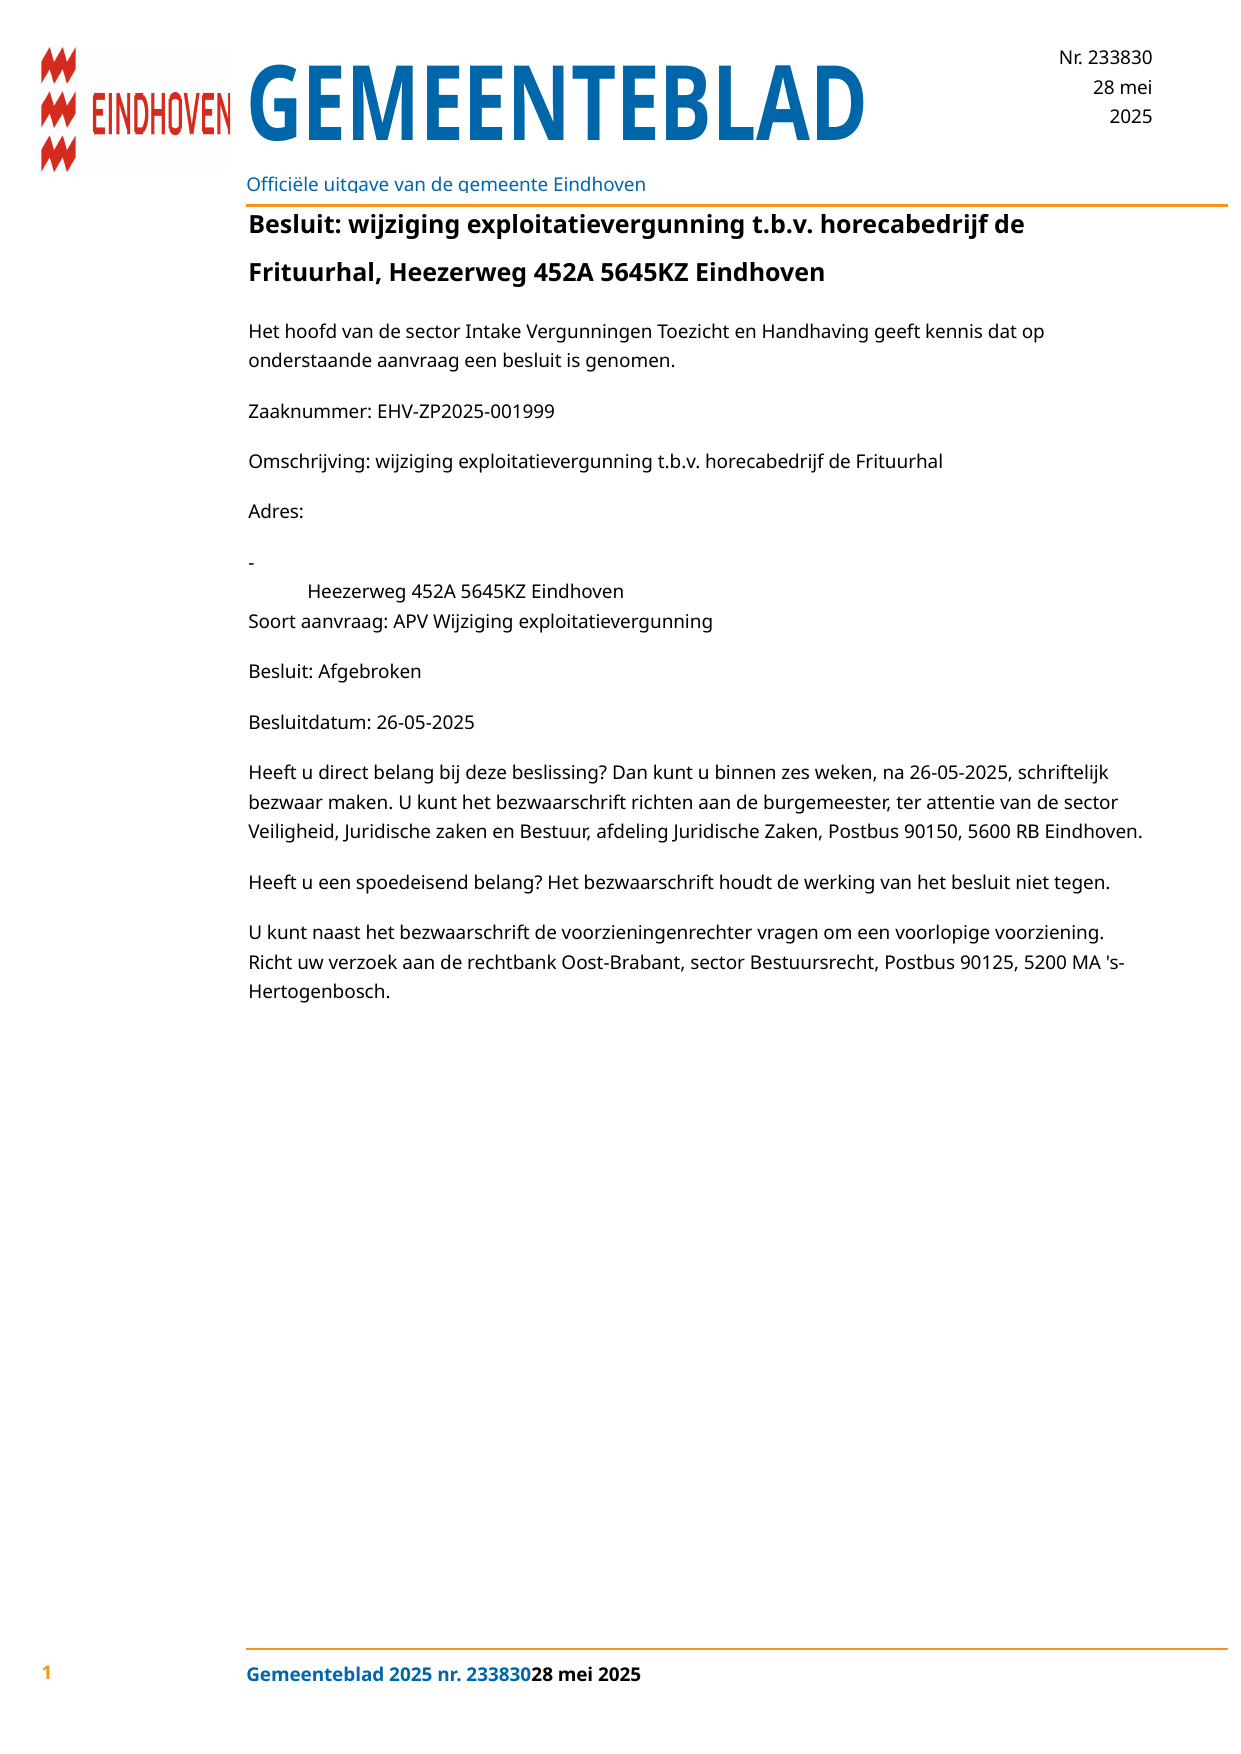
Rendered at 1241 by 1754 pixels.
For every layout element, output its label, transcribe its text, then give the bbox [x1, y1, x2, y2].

text Adres: [248, 499, 1152, 524]
text Zaaknummer: EHV-ZP2025-001999 [248, 398, 1152, 424]
text Heeft u een spoedeisend belang? Het bezwaarschrift houdt de werking van het besluit niet tegen. [248, 869, 1152, 895]
list Heezerweg 452A 5645KZ Eindhoven [248, 579, 1152, 604]
text Besluit: wijziging exploitatievergunning t.b.v. horecabedrijf de Frituurhal, Heezerweg 452A 5645KZ Eindhoven [248, 207, 1152, 288]
text Het hoofd van de sector Intake Vergunningen Toezicht en Handhaving geeft kennis dat op onderstaande aanvraag een besluit is genomen. [248, 318, 1152, 373]
text Besluitdatum: 26-05-2025 [248, 709, 1152, 735]
text Omschrijving: wijziging exploitatievergunning t.b.v. horecabedrijf de Frituurhal [248, 448, 1152, 474]
text U kunt naast het bezwaarschrift de voorzieningenrechter vragen om een voorlopige voorziening. Richt uw verzoek aan de rechtbank Oost-Brabant, sector Bestuursrecht, Postbus 90125, 5200 MA 's-Hertogenbosch. [248, 919, 1152, 1004]
text Soort aanvraag: APV Wijziging exploitatievergunning [248, 608, 1152, 634]
text Besluit: Afgebroken [248, 659, 1152, 684]
text Heeft u direct belang bij deze beslissing? Dan kunt u binnen zes weken, na 26-05-2025, schriftelijk bezwaar maken. U kunt het bezwaarschrift richten aan de burgemeester, ter attentie van de sector Veiligheid, Juridische zaken en Bestuur, afdeling Juridische Zaken, Postbus 90150, 5600 RB Eindhoven. [248, 759, 1152, 844]
picture [41, 47, 231, 172]
